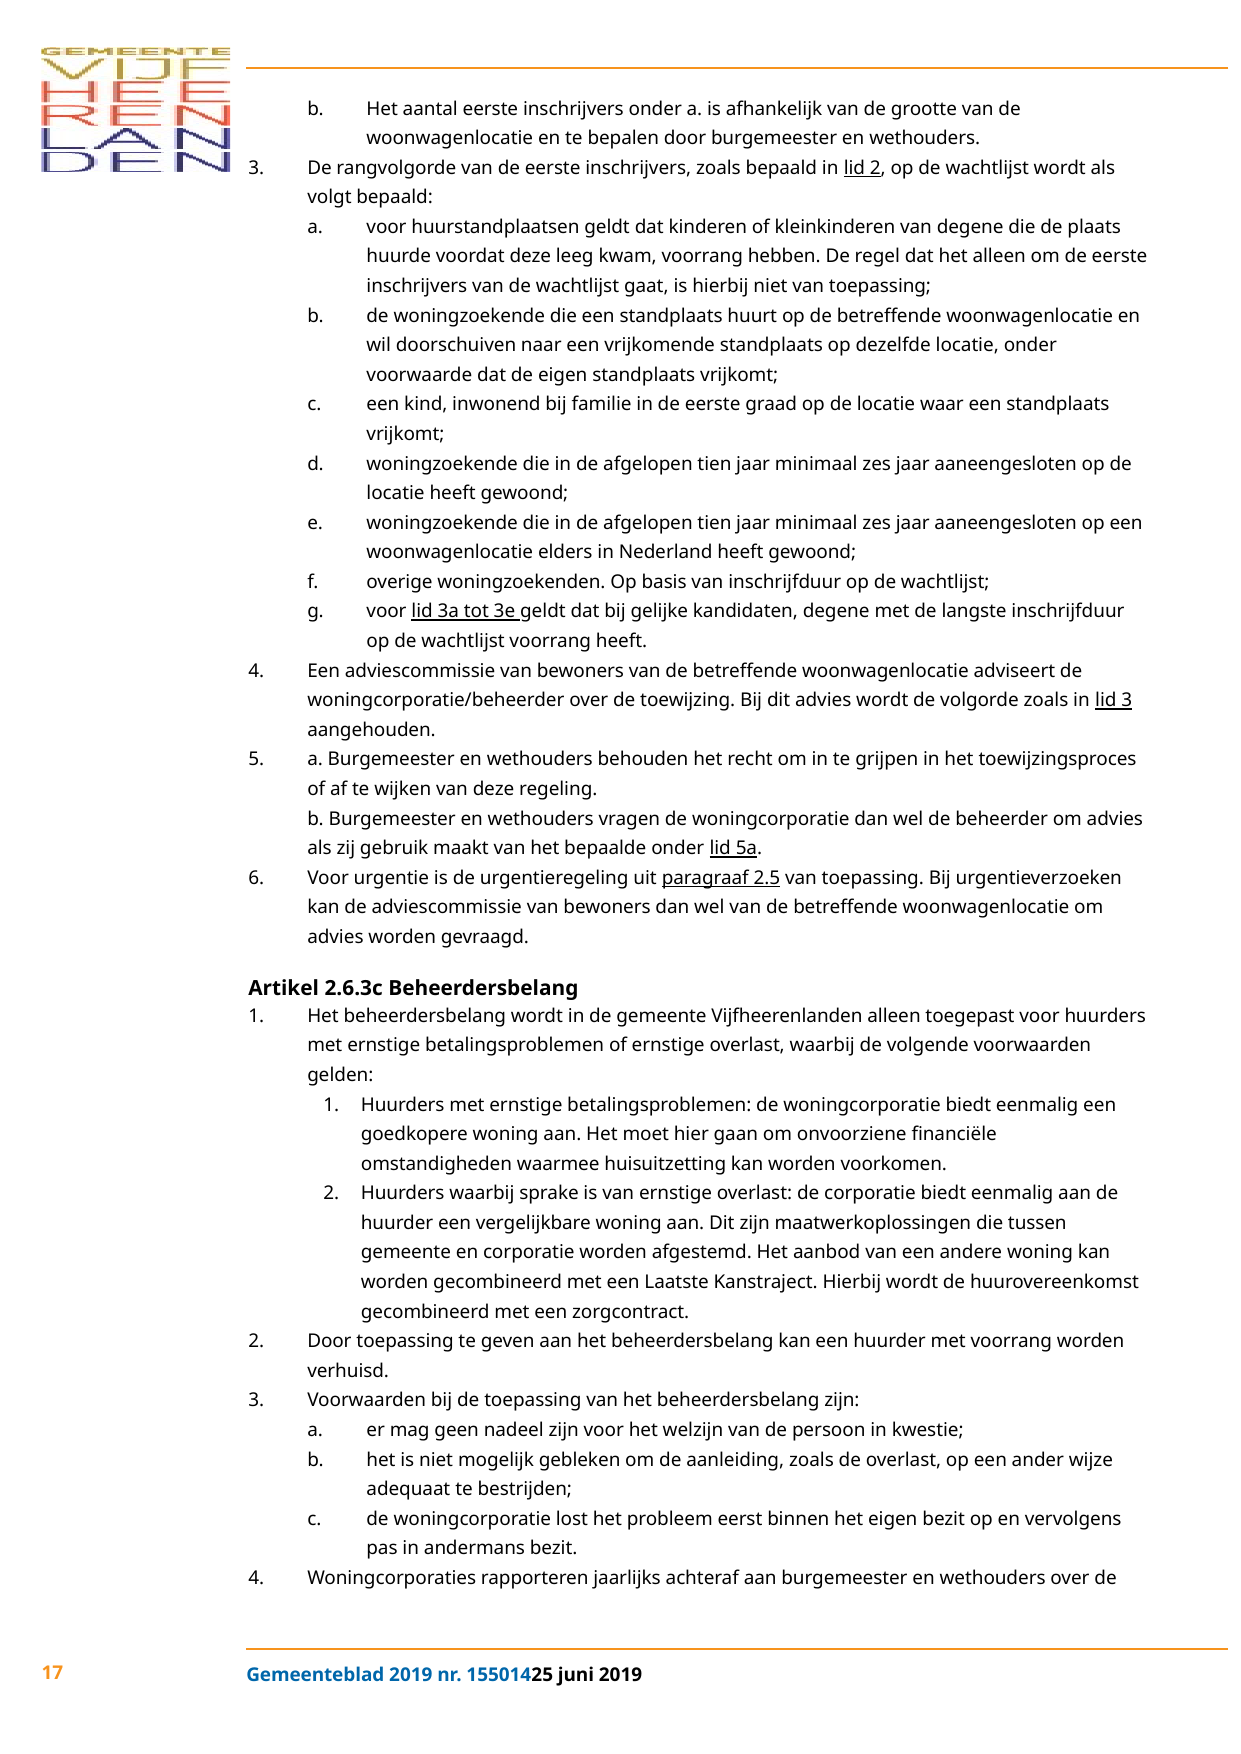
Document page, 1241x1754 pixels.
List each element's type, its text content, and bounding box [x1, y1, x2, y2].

list Voor urgentie is de urgentieregeling uit paragraaf 2.5 van toepassing. Bij urgentieverzoeken kan de adviescommissie van bewoners dan wel van de betreffende woonwagenlocatie om advies worden gevraagd. [248, 864, 1152, 949]
list de woningcorporatie lost het probleem eerst binnen het eigen bezit op en vervolgens pas in andermans bezit. [307, 1505, 1152, 1560]
list de woningzoekende die een standplaats huurt op de betreffende woonwagenlocatie en wil doorschuiven naar een vrijkomende standplaats op dezelfde locatie, onder voorwaarde dat de eigen standplaats vrijkomt; [307, 302, 1152, 387]
list Het aantal eerste inschrijvers onder a. is afhankelijk van de grootte van de woonwagenlocatie en te bepalen door burgemeester en wethouders. [307, 95, 1152, 150]
list Een adviescommissie van bewoners van de betreffende woonwagenlocatie adviseert de woningcorporatie/beheerder over de toewijzing. Bij dit advies wordt de volgorde zoals in lid 3 aangehouden. [248, 657, 1152, 742]
list Huurders waarbij sprake is van ernstige overlast: de corporatie biedt eenmalig aan de huurder een vergelijkbare woning aan. Dit zijn maatwerkoplossingen die tussen gemeente en corporatie worden afgestemd. Het aanbod van een andere woning kan worden gecombineerd met een Laatste Kanstraject. Hierbij wordt de huurovereenkomst gecombineerd met een zorgcontract. [323, 1179, 1152, 1323]
list Woningcorporaties rapporteren jaarlijks achteraf aan burgemeester en wethouders over de [248, 1564, 1152, 1590]
list a. Burgemeester en wethouders behouden het recht om in te grijpen in het toewijzingsproces of af te wijken van deze regeling. [248, 746, 1152, 801]
list Huurders met ernstige betalingsproblemen: de woningcorporatie biedt eenmalig een goedkopere woning aan. Het moet hier gaan om onvoorziene financiële omstandigheden waarmee huisuitzetting kan worden voorkomen. [323, 1091, 1152, 1176]
list woningzoekende die in de afgelopen tien jaar minimaal zes jaar aaneengesloten op de locatie heeft gewoond; [307, 450, 1152, 505]
list Voorwaarden bij de toepassing van het beheerdersbelang zijn: [248, 1387, 1152, 1412]
list De rangvolgorde van de eerste inschrijvers, zoals bepaald in lid 2, op de wachtlijst wordt als volgt bepaald: [248, 154, 1152, 209]
picture [41, 47, 231, 172]
list Het beheerdersbelang wordt in de gemeente Vijfheerenlanden alleen toegepast voor huurders met ernstige betalingsproblemen of ernstige overlast, waarbij de volgende voorwaarden gelden: [248, 1002, 1152, 1087]
list een kind, inwonend bij familie in de eerste graad op de locatie waar een standplaats vrijkomt; [307, 391, 1152, 446]
list overige woningzoekenden. Op basis van inschrijfduur op de wachtlijst; [307, 568, 1152, 594]
list woningzoekende die in de afgelopen tien jaar minimaal zes jaar aaneengesloten op een woonwagenlocatie elders in Nederland heeft gewoond; [307, 509, 1152, 564]
list voor lid 3a tot 3e geldt dat bij gelijke kandidaten, degene met de langste inschrijfduur op de wachtlijst voorrang heeft. [307, 598, 1152, 653]
list er mag geen nadeel zijn voor het welzijn van de persoon in kwestie; [307, 1416, 1152, 1442]
list voor huurstandplaatsen geldt dat kinderen of kleinkinderen van degene die de plaats huurde voordat deze leeg kwam, voorrang hebben. De regel dat het alleen om de eerste inschrijvers van de wachtlijst gaat, is hierbij niet van toepassing; [307, 213, 1152, 298]
list b. Burgemeester en wethouders vragen de woningcorporatie dan wel de beheerder om advies als zij gebruik maakt van het bepaalde onder lid 5a. [248, 805, 1152, 860]
list Door toepassing te geven aan het beheerdersbelang kan een huurder met voorrang worden verhuisd. [248, 1327, 1152, 1383]
text Artikel 2.6.3c Beheerdersbelang [248, 973, 1152, 1002]
list het is niet mogelijk gebleken om de aanleiding, zoals de overlast, op een ander wijze adequaat te bestrijden; [307, 1446, 1152, 1501]
